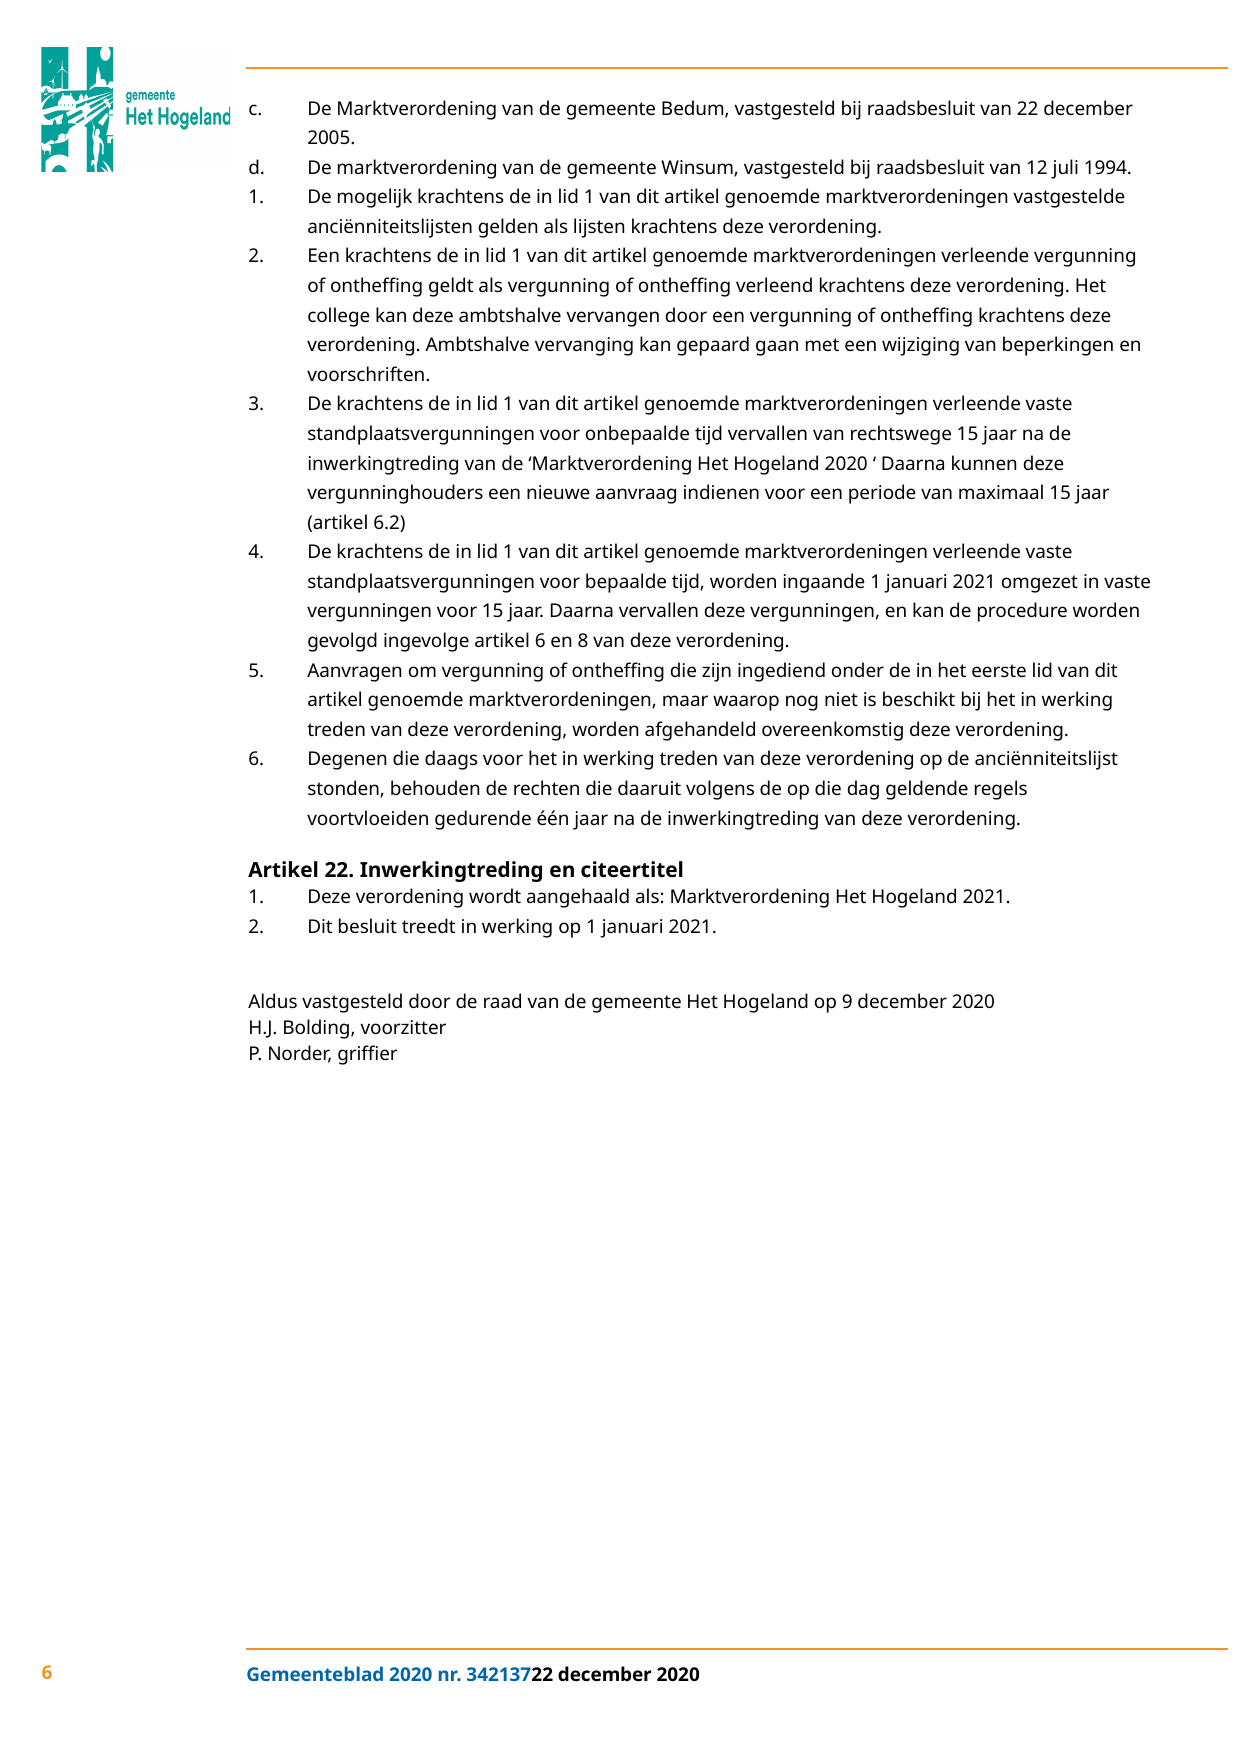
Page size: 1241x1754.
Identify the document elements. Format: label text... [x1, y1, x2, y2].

list Een krachtens de in lid 1 van dit artikel genoemde marktverordeningen verleende vergunning of ontheffing geldt als vergunning of ontheffing verleend krachtens deze verordening. Het college kan deze ambtshalve vervangen door een vergunning of ontheffing krachtens deze verordening. Ambtshalve vervanging kan gepaard gaan met een wijziging van beperkingen en voorschriften. [248, 243, 1152, 387]
list De krachtens de in lid 1 van dit artikel genoemde marktverordeningen verleende vaste standplaatsvergunningen voor bepaalde tijd, worden ingaande 1 januari 2021 omgezet in vaste vergunningen voor 15 jaar. Daarna vervallen deze vergunningen, en kan de procedure worden gevolgd ingevolge artikel 6 en 8 van deze verordening. [248, 538, 1152, 653]
list Aanvragen om vergunning of ontheffing die zijn ingediend onder de in het eerste lid van dit artikel genoemde marktverordeningen, maar waarop nog niet is beschikt bij het in werking treden van deze verordening, worden afgehandeld overeenkomstig deze verordening. [248, 657, 1152, 742]
list De marktverordening van de gemeente Winsum, vastgesteld bij raadsbesluit van 12 juli 1994. [248, 154, 1152, 180]
text P. Norder, griffier [248, 1040, 1152, 1066]
list Degenen die daags voor het in werking treden van deze verordening op de anciënniteitslijst stonden, behouden de rechten die daaruit volgens de op die dag geldende regels voortvloeiden gedurende één jaar na de inwerkingtreding van deze verordening. [248, 746, 1152, 831]
list De krachtens de in lid 1 van dit artikel genoemde marktverordeningen verleende vaste standplaatsvergunningen voor onbepaalde tijd vervallen van rechtswege 15 jaar na de inwerkingtreding van de ‘Marktverordening Het Hogeland 2020 ‘ Daarna kunnen deze vergunninghouders een nieuwe aanvraag indienen voor een periode van maximaal 15 jaar (artikel 6.2) [248, 391, 1152, 535]
list Dit besluit treedt in werking op 1 januari 2021. [248, 913, 1152, 939]
text Artikel 22. Inwerkingtreding en citeertitel [248, 855, 1152, 884]
list De mogelijk krachtens de in lid 1 van dit artikel genoemde marktverordeningen vastgestelde anciënniteitslijsten gelden als lijsten krachtens deze verordening. [248, 183, 1152, 239]
text Aldus vastgesteld door de raad van de gemeente Het Hogeland op 9 december 2020 [248, 988, 1152, 1014]
list De Marktverordening van de gemeente Bedum, vastgesteld bij raadsbesluit van 22 december 2005. [248, 95, 1152, 150]
picture [41, 47, 231, 172]
text H.J. Bolding, voorzitter [248, 1014, 1152, 1040]
list Deze verordening wordt aangehaald als: Marktverordening Het Hogeland 2021. [248, 884, 1152, 909]
